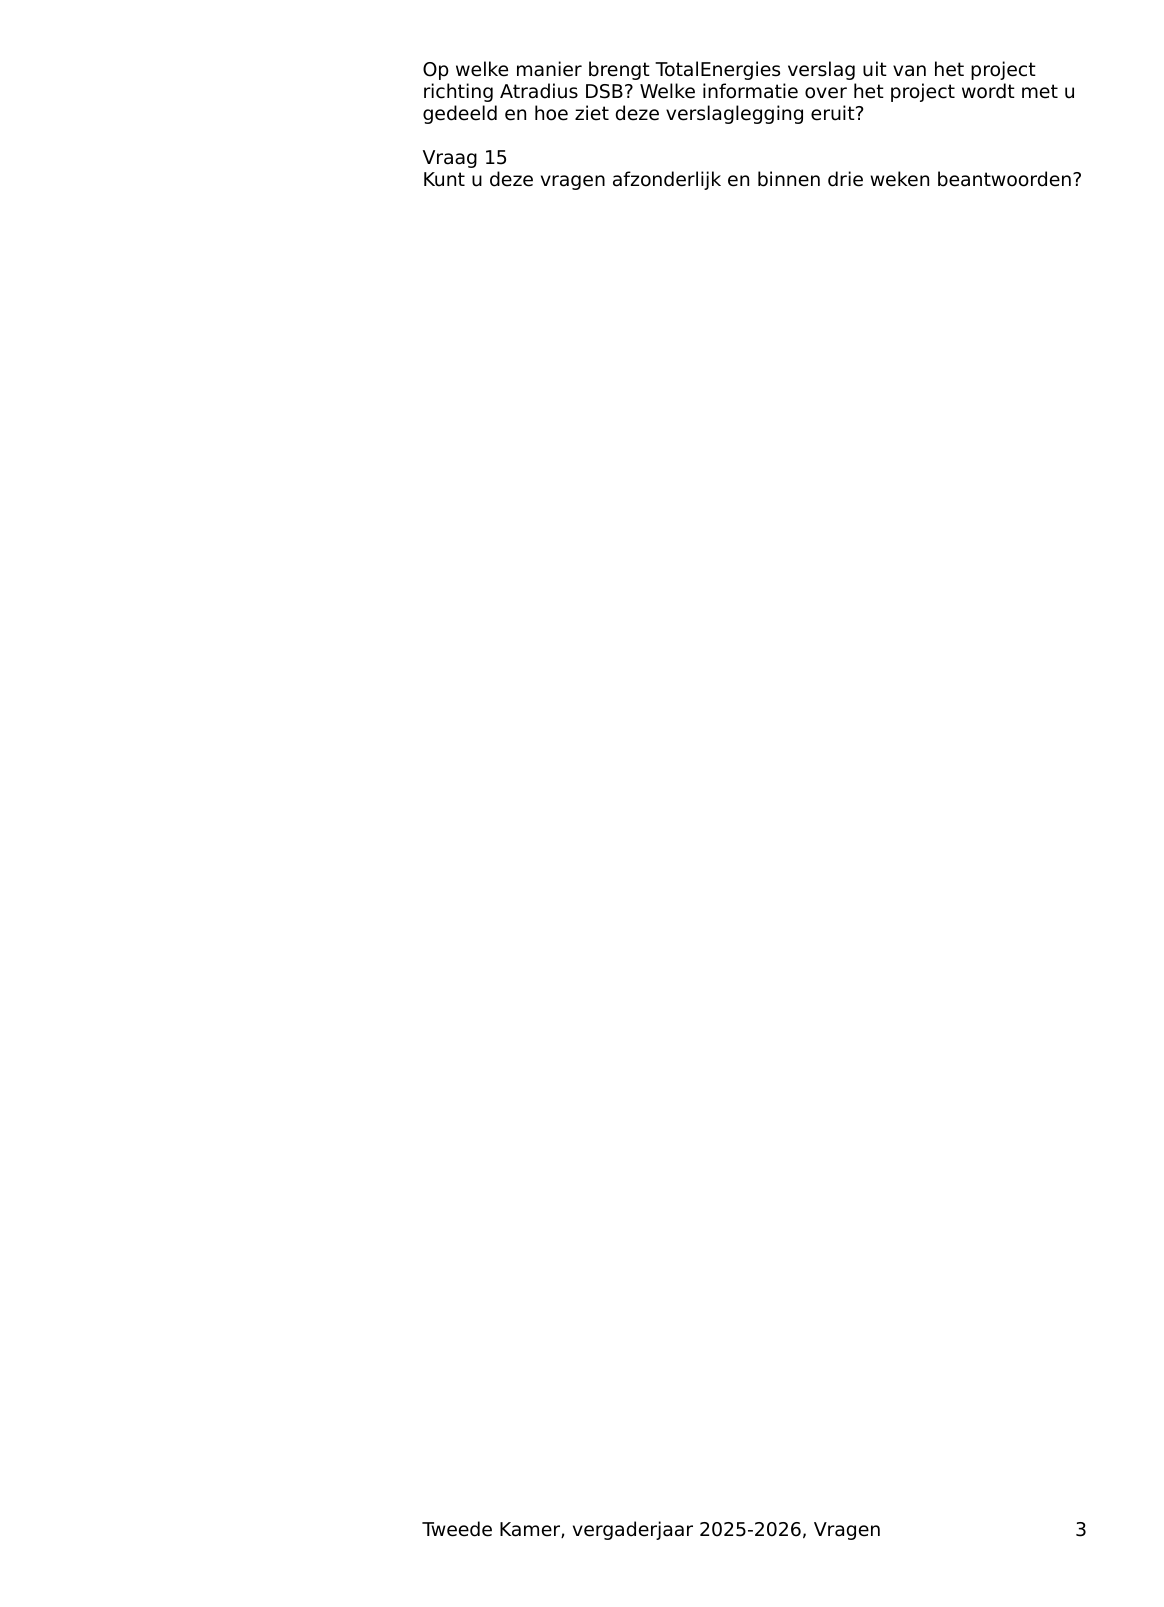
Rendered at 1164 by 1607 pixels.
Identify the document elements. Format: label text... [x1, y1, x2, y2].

text Op welke manier brengt TotalEnergies verslag uit van het project richting Atradius DSB? Welke informatie over het project wordt met u gedeeld en hoe ziet deze verslaglegging eruit? [422, 59, 1087, 125]
text Vraag 15 [422, 147, 1087, 169]
text Kunt u deze vragen afzonderlijk en binnen drie weken beantwoorden? [422, 169, 1087, 191]
